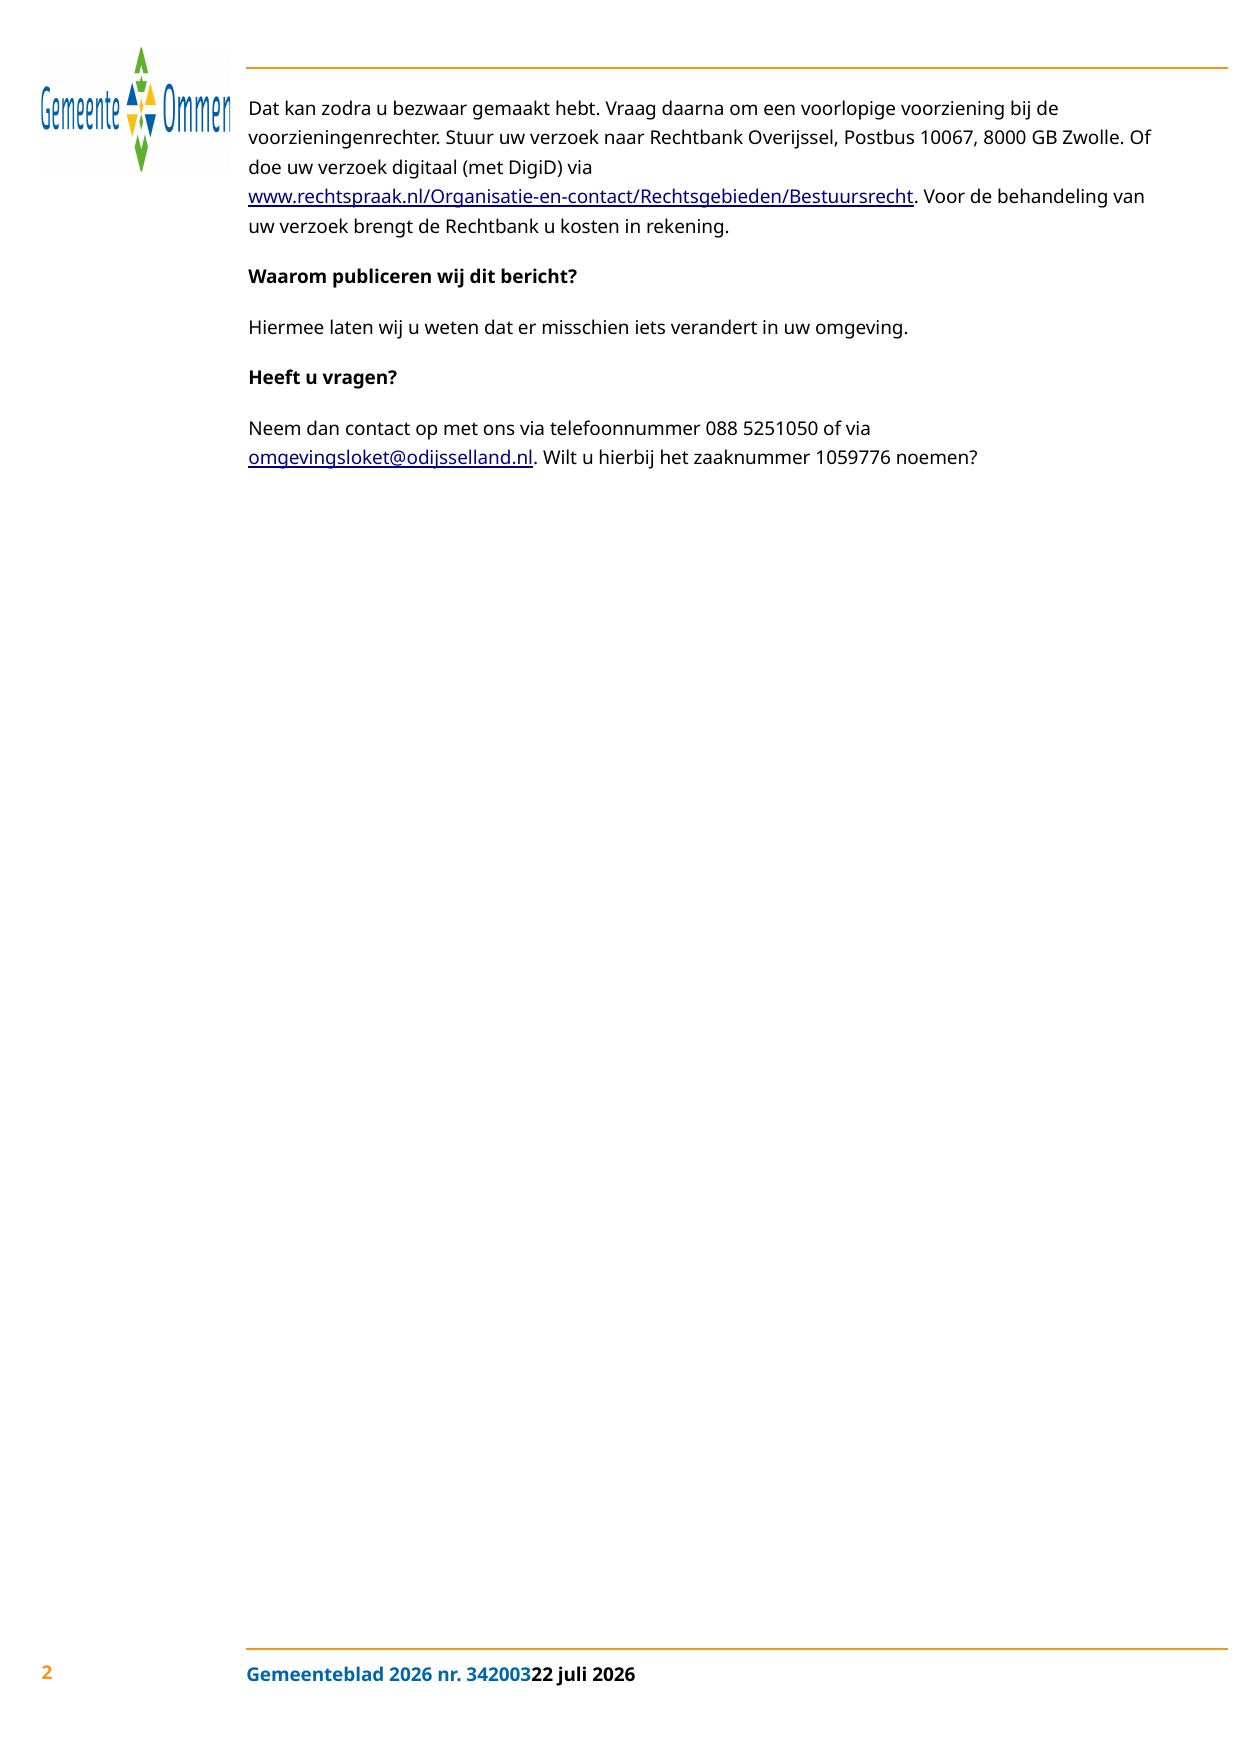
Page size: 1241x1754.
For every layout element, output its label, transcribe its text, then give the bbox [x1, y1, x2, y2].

picture [41, 47, 231, 172]
text Hiermee laten wij u weten dat er misschien iets verandert in uw omgeving. [248, 314, 1152, 340]
text Dat kan zodra u bezwaar gemaakt hebt. Vraag daarna om een voorlopige voorziening bij de voorzieningenrechter. Stuur uw verzoek naar Rechtbank Overijssel, Postbus 10067, 8000 GB Zwolle. Of doe uw verzoek digitaal (met DigiD) via www.rechtspraak.nl/Organisatie-en-contact/Rechtsgebieden/Bestuursrecht. Voor de behandeling van uw verzoek brengt de Rechtbank u kosten in rekening. [248, 95, 1152, 239]
text Waarom publiceren wij dit bericht? [248, 263, 1152, 289]
text Neem dan contact op met ons via telefoonnummer 088 5251050 of via omgevingsloket@odijsselland.nl. Wilt u hierbij het zaaknummer 1059776 noemen? [248, 415, 1152, 470]
text Heeft u vragen? [248, 364, 1152, 390]
